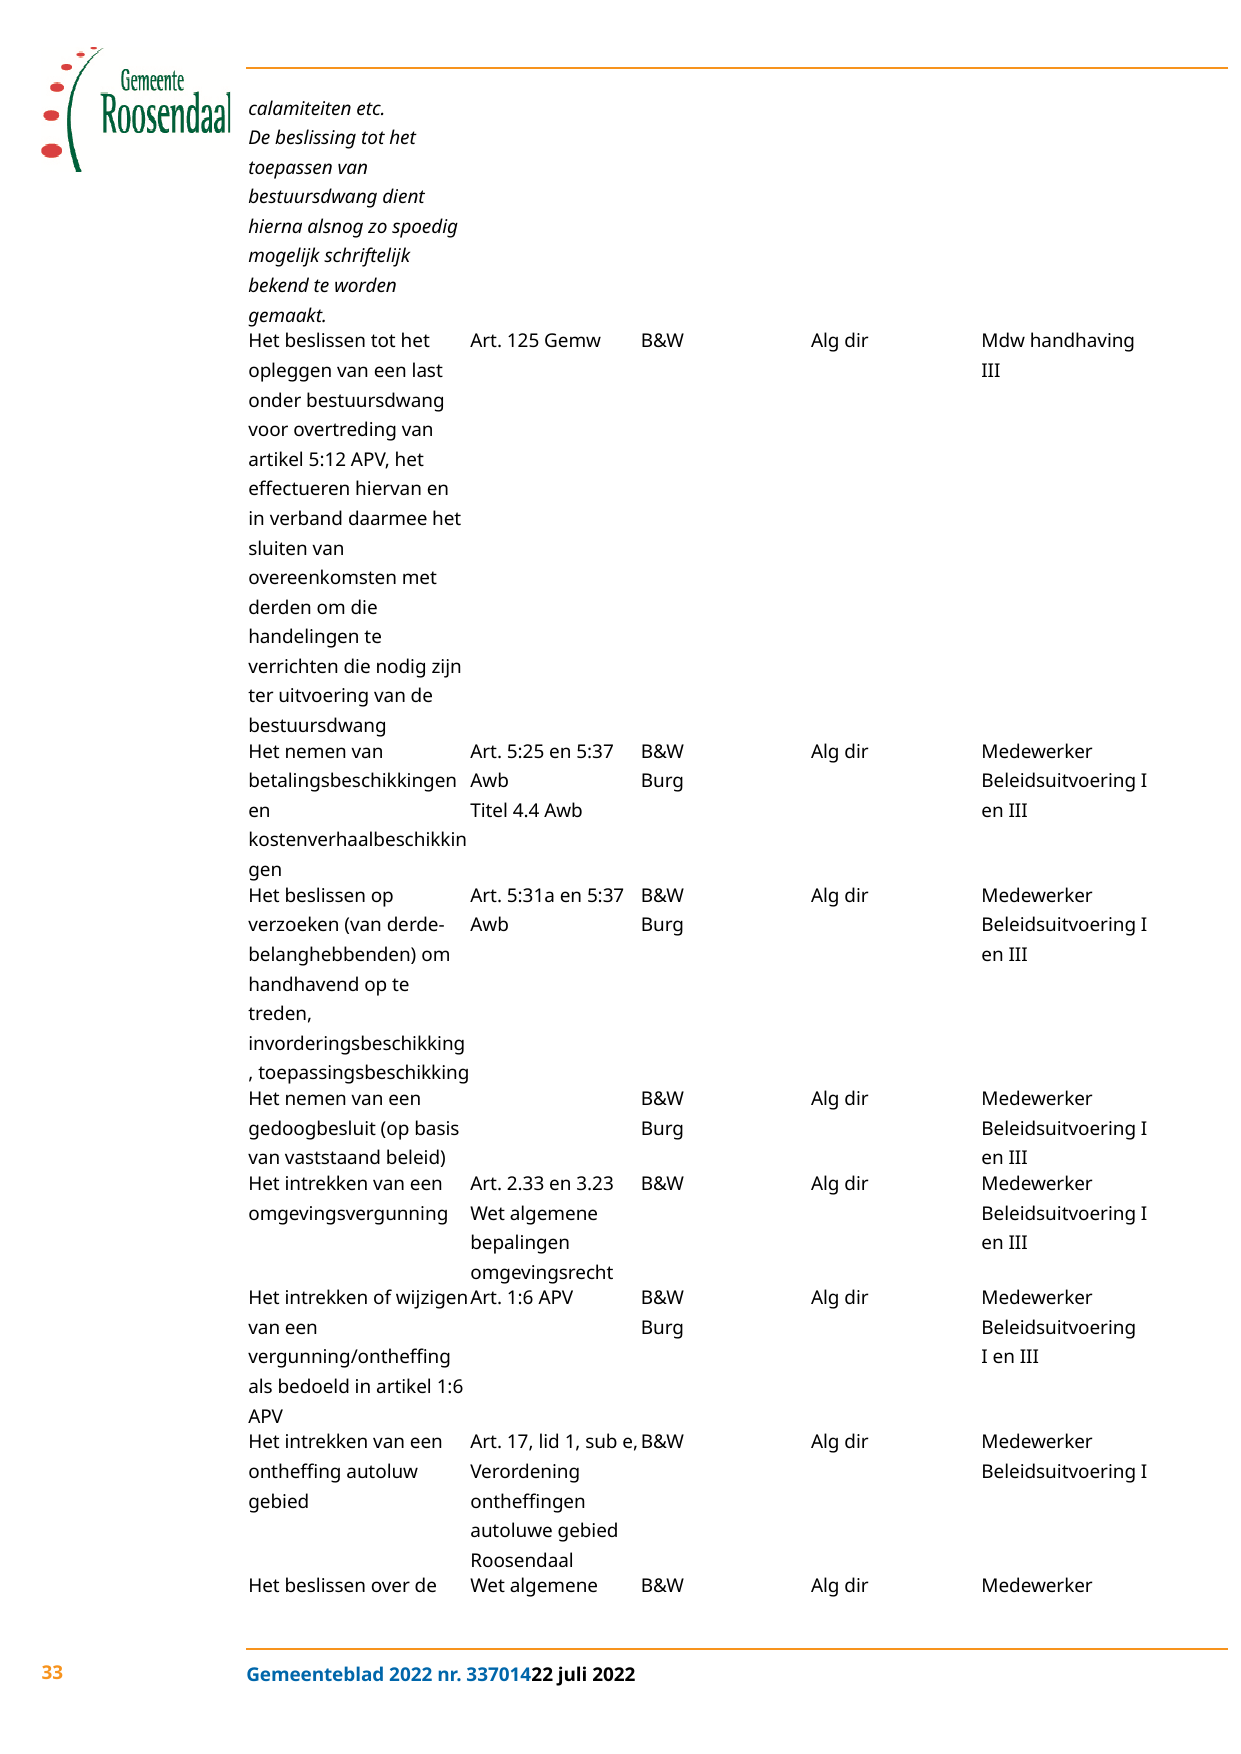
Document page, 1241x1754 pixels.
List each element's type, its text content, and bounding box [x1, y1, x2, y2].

table_cell Art. 125 Gemw [470, 328, 641, 738]
table_cell Medewerker Beleidsuitvoering I en III [981, 882, 1152, 1085]
table_cell Art. 5:25 en 5:37 Awb Titel 4.4 Awb [470, 738, 641, 882]
table_cell B&W Burg [641, 738, 811, 882]
table_cell Alg dir [811, 1285, 981, 1429]
table_cell Het intrekken van een omgevingsvergunning [248, 1170, 470, 1284]
table_cell Medewerker Beleidsuitvoering I en III [981, 1170, 1152, 1284]
table_cell Art. 2.33 en 3.23 Wet algemene bepalingen omgevingsrecht [470, 1170, 641, 1284]
table_cell [470, 95, 641, 328]
table_cell Het intrekken of wijzigen van een vergunning/ontheffing als bedoeld in artikel 1:6 APV [248, 1285, 470, 1429]
table_cell B&W Burg [641, 1285, 811, 1429]
table_cell Het beslissen over de [248, 1573, 470, 1598]
table_cell [981, 95, 1152, 328]
table_cell B&W [641, 328, 811, 738]
table_cell Het intrekken van een ontheffing autoluw gebied [248, 1429, 470, 1573]
table_cell B&W [641, 1170, 811, 1284]
table_cell Het nemen van betalingsbeschikkingen en kostenverhaalbeschikkingen [248, 738, 470, 882]
table_cell Alg dir [811, 738, 981, 882]
table_cell B&W [641, 1573, 811, 1598]
table_cell Alg dir [811, 1429, 981, 1573]
table_cell Medewerker [981, 1573, 1152, 1598]
table_cell B&W Burg [641, 1085, 811, 1170]
table_cell Medewerker Beleidsuitvoering I en III [981, 738, 1152, 882]
table_cell Art. 5:31a en 5:37 Awb [470, 882, 641, 1085]
table_cell Medewerker Beleidsuitvoering I [981, 1429, 1152, 1573]
table_cell Alg dir [811, 1170, 981, 1284]
table_cell Het beslissen tot het opleggen van een last onder bestuursdwang voor overtreding van artikel 5:12 APV, het effectueren hiervan en in verband daarmee het sluiten van overeenkomsten met derden om die handelingen te verrichten die nodig zijn ter uitvoering van de bestuursdwang [248, 328, 470, 738]
picture [41, 47, 231, 172]
table_cell calamiteiten etc. De beslissing tot het toepassen van bestuursdwang dient hierna alsnog zo spoedig mogelijk schriftelijk bekend te worden gemaakt. [248, 95, 470, 328]
table_cell Alg dir [811, 1573, 981, 1598]
table_cell Alg dir [811, 882, 981, 1085]
table_cell Art. 1:6 APV [470, 1285, 641, 1429]
table_cell Mdw handhaving III [981, 328, 1152, 738]
table_cell Medewerker Beleidsuitvoering I en III [981, 1085, 1152, 1170]
table_cell Het beslissen op verzoeken (van derde-belanghebbenden) om handhavend op te treden, invorderingsbeschikking, toepassingsbeschikking [248, 882, 470, 1085]
table_cell Art. 17, lid 1, sub e, Verordening ontheffingen autoluwe gebied Roosendaal [470, 1429, 641, 1573]
table_cell Alg dir [811, 1085, 981, 1170]
table_cell Medewerker Beleidsuitvoering I en III [981, 1285, 1152, 1429]
table_cell B&W [641, 1429, 811, 1573]
table_cell [641, 95, 811, 328]
table_cell B&W Burg [641, 882, 811, 1085]
table_cell Wet algemene [470, 1573, 641, 1598]
table_cell Alg dir [811, 328, 981, 738]
table_cell [470, 1085, 641, 1170]
table_cell [811, 95, 981, 328]
table_cell Het nemen van een gedoogbesluit (op basis van vaststaand beleid) [248, 1085, 470, 1170]
